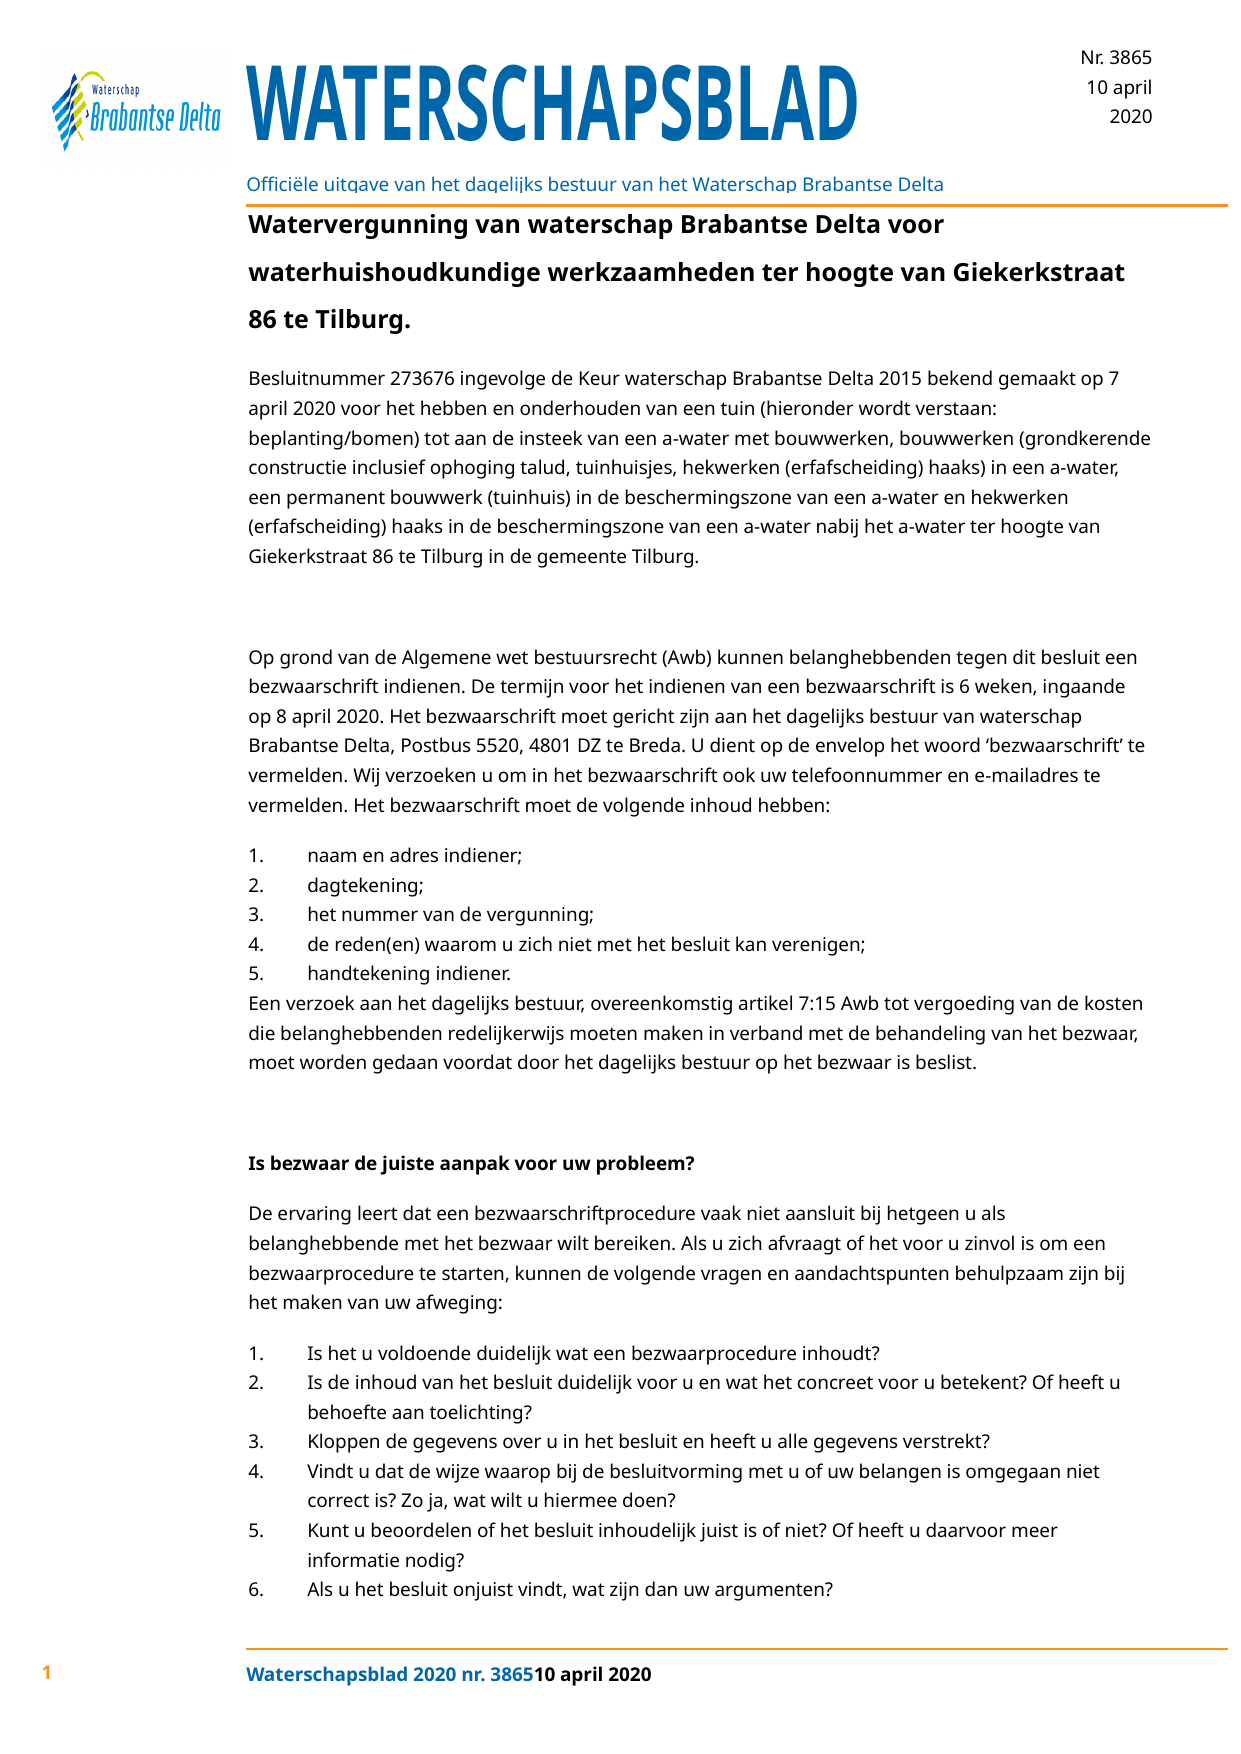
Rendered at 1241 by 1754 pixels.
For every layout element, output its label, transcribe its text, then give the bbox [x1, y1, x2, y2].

text Een verzoek aan het dagelijks bestuur, overeenkomstig artikel 7:15 Awb tot vergoeding van de kosten die belanghebbenden redelijkerwijs moeten maken in verband met de behandeling van het bezwaar, moet worden gedaan voordat door het dagelijks bestuur op het bezwaar is beslist. [248, 990, 1152, 1075]
list Kunt u beoordelen of het besluit inhoudelijk juist is of niet? Of heeft u daarvoor meer informatie nodig? [248, 1517, 1152, 1572]
text Op grond van de Algemene wet bestuursrecht (Awb) kunnen belanghebbenden tegen dit besluit een bezwaarschrift indienen. De termijn voor het indienen van een bezwaarschrift is 6 weken, ingaande op 8 april 2020. Het bezwaarschrift moet gericht zijn aan het dagelijks bestuur van waterschap Brabantse Delta, Postbus 5520, 4801 DZ te Breda. U dient op de envelop het woord ‘bezwaarschrift’ te vermelden. Wij verzoeken u om in het bezwaarschrift ook uw telefoonnummer en e‑mailadres te vermelden. Het bezwaarschrift moet de volgende inhoud hebben: [248, 644, 1152, 817]
text Is bezwaar de juiste aanpak voor uw probleem? [248, 1150, 1152, 1176]
text Watervergunning van waterschap Brabantse Delta voor waterhuishoudkundige werkzaamheden ter hoogte van Giekerkstraat 86 te Tilburg. [248, 207, 1152, 336]
list naam en adres indiener; [248, 842, 1152, 868]
list Als u het besluit onjuist vindt, wat zijn dan uw argumenten? [248, 1576, 1152, 1602]
list dagtekening; [248, 872, 1152, 897]
list Is het u voldoende duidelijk wat een bezwaarprocedure inhoudt? [248, 1340, 1152, 1365]
picture [41, 47, 231, 172]
list Is de inhoud van het besluit duidelijk voor u en wat het concreet voor u betekent? Of heeft u behoefte aan toelichting? [248, 1369, 1152, 1424]
list Vindt u dat de wijze waarop bij de besluitvorming met u of uw belangen is omgegaan niet correct is? Zo ja, wat wilt u hiermee doen? [248, 1458, 1152, 1513]
list de reden(en) waarom u zich niet met het besluit kan verenigen; [248, 931, 1152, 957]
list handtekening indiener. [248, 961, 1152, 986]
text De ervaring leert dat een bezwaarschriftprocedure vaak niet aansluit bij hetgeen u als belanghebbende met het bezwaar wilt bereiken. Als u zich afvraagt of het voor u zinvol is om een bezwaarprocedure te starten, kunnen de volgende vragen en aandachtspunten behulpzaam zijn bij het maken van uw afweging: [248, 1201, 1152, 1315]
list Kloppen de gegevens over u in het besluit en heeft u alle gegevens verstrekt? [248, 1428, 1152, 1454]
text Besluitnummer 273676 ingevolge de Keur waterschap Brabantse Delta 2015 bekend gemaakt op 7 april 2020 voor het hebben en onderhouden van een tuin (hieronder wordt verstaan: beplanting/bomen) tot aan de insteek van een a-water met bouwwerken, bouwwerken (grondkerende constructie inclusief ophoging talud, tuinhuisjes, hekwerken (erfafscheiding) haaks) in een a-water, een permanent bouwwerk (tuinhuis) in de beschermingszone van een a-water en hekwerken (erfafscheiding) haaks in de beschermingszone van een a-water nabij het a-water ter hoogte van Giekerkstraat 86 te Tilburg in de gemeente Tilburg. [248, 366, 1152, 569]
list het nummer van de vergunning; [248, 901, 1152, 927]
